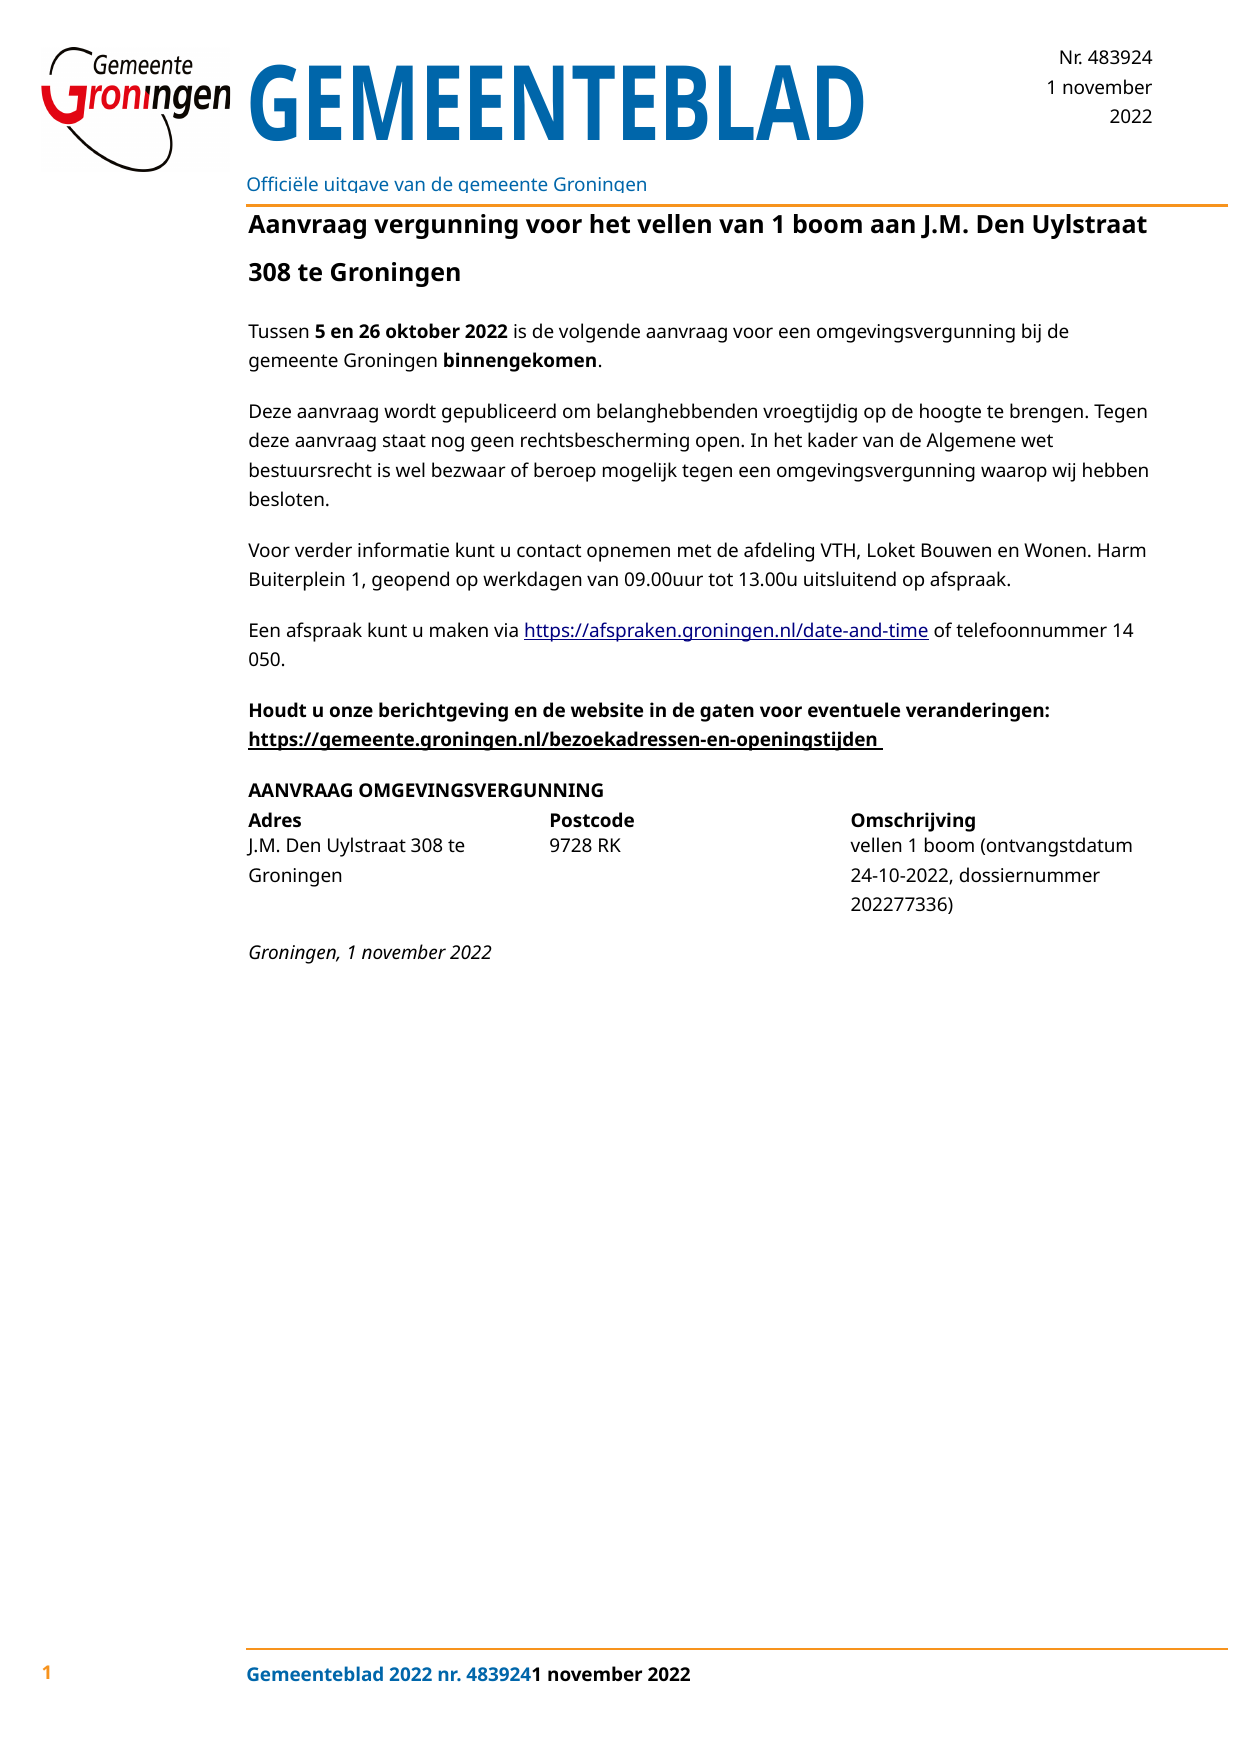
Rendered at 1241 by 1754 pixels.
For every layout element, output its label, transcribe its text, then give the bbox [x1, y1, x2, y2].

text AANVRAAG OMGEVINGSVERGUNNING [248, 777, 1152, 803]
text Deze aanvraag wordt gepubliceerd om belanghebbenden vroegtijdig op de hoogte te brengen. Tegen deze aanvraag staat nog geen rechtsbescherming open. In het kader van de Algemene wet bestuursrecht is wel bezwaar of beroep mogelijk tegen een omgevingsvergunning waarop wij hebben besloten. [248, 398, 1152, 512]
table_cell 9728 RK [549, 833, 850, 917]
text Houdt u onze berichtgeving en de website in de gaten voor eventuele veranderingen: https://gemeente.groningen.nl/bezoekadressen-en-openingstijden [248, 697, 1152, 752]
text Voor verder informatie kunt u contact opnemen met de afdeling VTH, Loket Bouwen en Wonen. Harm Buiterplein 1, geopend op werkdagen van 09.00uur tot 13.00u uitsluitend op afspraak. [248, 537, 1152, 592]
table_header Omschrijving [850, 807, 1152, 832]
table_cell J.M. Den Uylstraat 308 te Groningen [248, 833, 549, 917]
picture [41, 47, 231, 172]
text Een afspraak kunt u maken via https://afspraken.groningen.nl/date-and-time of telefoonnummer 14 050. [248, 617, 1152, 672]
table_cell vellen 1 boom (ontvangstdatum 24-10-2022, dossiernummer 202277336) [850, 833, 1152, 917]
table_header Postcode [549, 807, 850, 832]
text Groningen, 1 november 2022 [248, 939, 1152, 964]
table_header Adres [248, 807, 549, 832]
text Tussen 5 en 26 oktober 2022 is de volgende aanvraag voor een omgevingsvergunning bij de gemeente Groningen binnengekomen. [248, 318, 1152, 373]
text Aanvraag vergunning voor het vellen van 1 boom aan J.M. Den Uylstraat 308 te Groningen [248, 207, 1152, 288]
